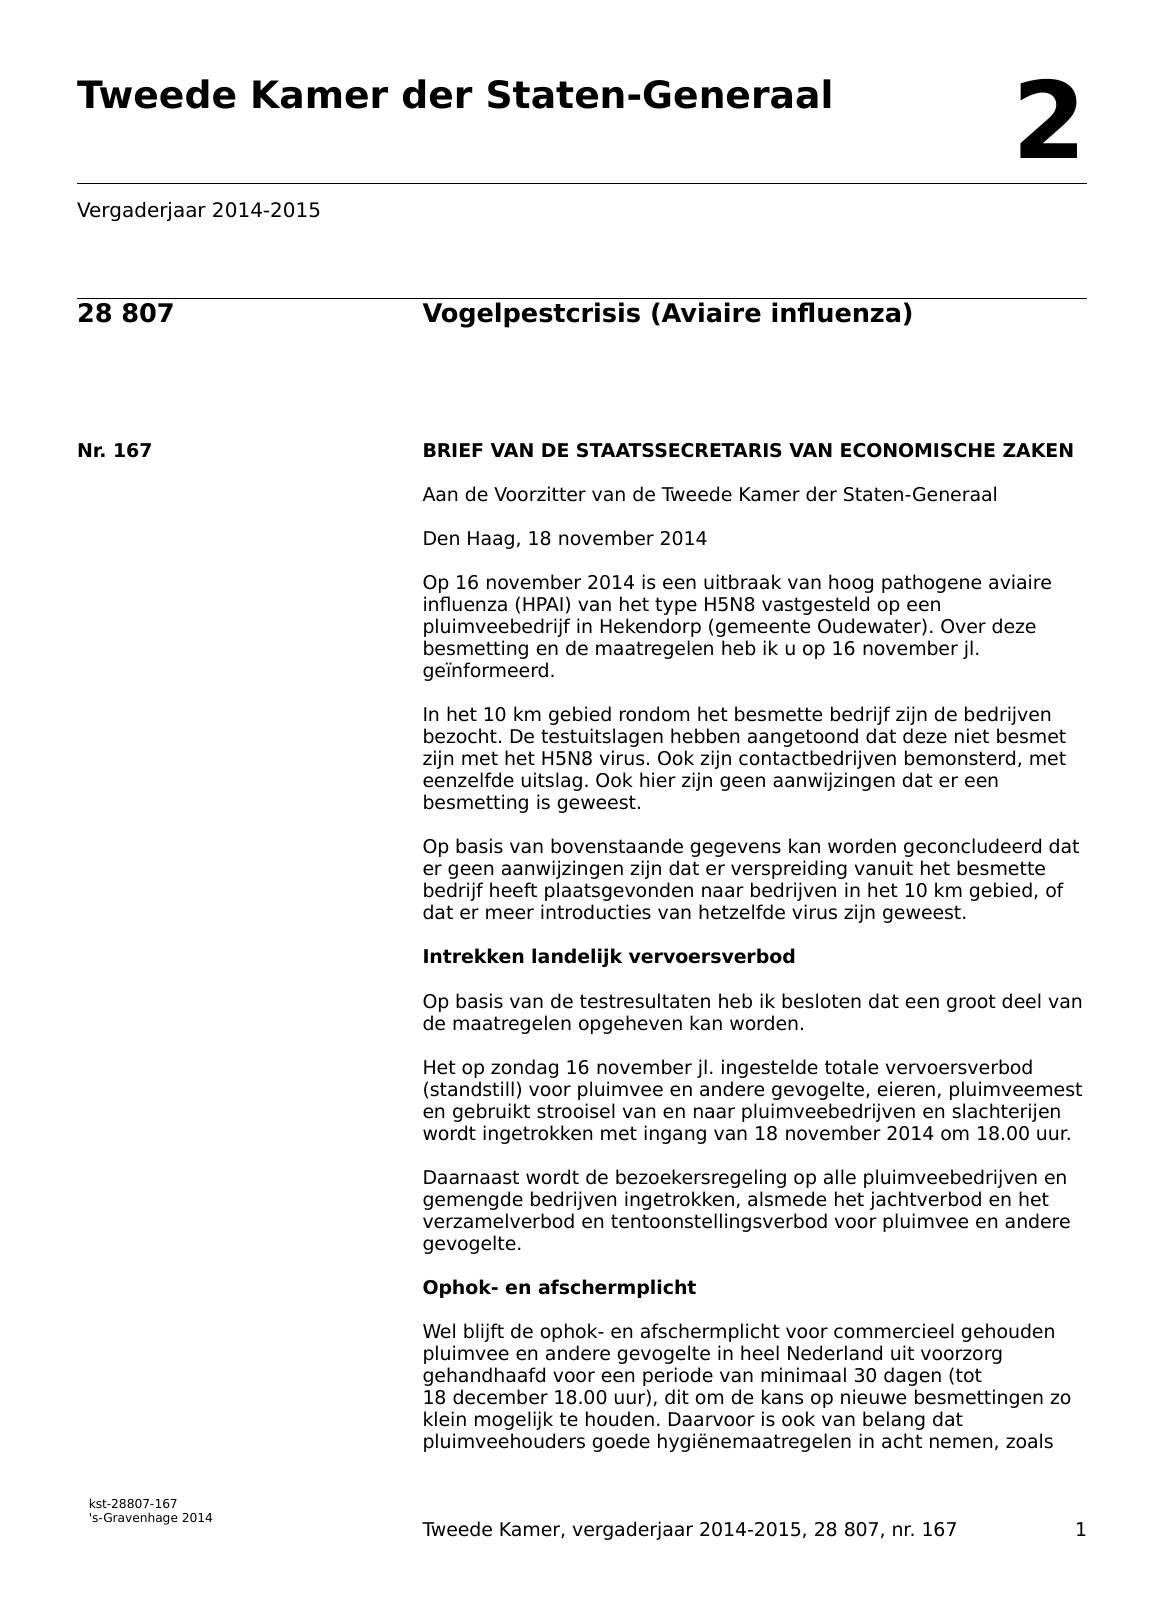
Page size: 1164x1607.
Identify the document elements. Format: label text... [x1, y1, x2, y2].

table_header Tweede Kamer der Staten-Generaal [77, 59, 886, 183]
table_cell Vergaderjaar 2014-2015 [77, 184, 1087, 298]
subtitle 28 807 Vogelpestcrisis (Aviaire influenza) [77, 299, 1087, 329]
text Den Haag, 18 november 2014 [422, 528, 1087, 550]
subtitle Ophok- en afschermplicht [422, 1277, 1087, 1299]
text Op basis van de testresultaten heb ik besloten dat een groot deel van de maatregelen opgeheven kan worden. [422, 991, 1087, 1034]
text Daarnaast wordt de bezoekersregeling op alle pluimveebedrijven en gemengde bedrijven ingetrokken, alsmede het jachtverbod en het verzamelverbod en tentoonstellingsverbod voor pluimvee en andere gevogelte. [422, 1167, 1087, 1255]
text Wel blijft de ophok- en afschermplicht voor commercieel gehouden pluimvee en andere gevogelte in heel Nederland uit voorzorg gehandhaafd voor een periode van minimaal 30 dagen (tot 18 december 18.00 uur), dit om de kans op nieuwe besmettingen zo klein mogelijk te houden. Daarvoor is ook van belang dat pluimveehouders goede hygiënemaatregelen in acht nemen, zoals [422, 1321, 1087, 1453]
subtitle Nr. 167 BRIEF VAN DE STAATSSECRETARIS VAN ECONOMISCHE ZAKEN [77, 440, 1087, 462]
text In het 10 km gebied rondom het besmette bedrijf zijn de bedrijven bezocht. De testuitslagen hebben aangetoond dat deze niet besmet zijn met het H5N8 virus. Ook zijn contactbedrijven bemonsterd, met eenzelfde uitslag. Ook hier zijn geen aanwijzingen dat er een besmetting is geweest. [422, 704, 1087, 814]
text Aan de Voorzitter van de Tweede Kamer der Staten-Generaal [422, 484, 1087, 506]
text 's-Gravenhage 2014 [88, 1511, 323, 1525]
table_header 2 [886, 59, 1087, 183]
text Op 16 november 2014 is een uitbraak van hoog pathogene aviaire influenza (HPAI) van het type H5N8 vastgesteld op een pluimveebedrijf in Hekendorp (gemeente Oudewater). Over deze besmetting en de maatregelen heb ik u op 16 november jl. geïnformeerd. [422, 572, 1087, 682]
text Op basis van bovenstaande gegevens kan worden geconcludeerd dat er geen aanwijzingen zijn dat er verspreiding vanuit het besmette bedrijf heeft plaatsgevonden naar bedrijven in het 10 km gebied, of dat er meer introducties van hetzelfde virus zijn geweest. [422, 836, 1087, 924]
subtitle Intrekken landelijk vervoersverbod [422, 946, 1087, 968]
text Het op zondag 16 november jl. ingestelde totale vervoersverbod (standstill) voor pluimvee en andere gevogelte, eieren, pluimveemest en gebruikt strooisel van en naar pluimveebedrijven en slachterijen wordt ingetrokken met ingang van 18 november 2014 om 18.00 uur. [422, 1057, 1087, 1145]
text kst-28807-167 [88, 1497, 323, 1511]
